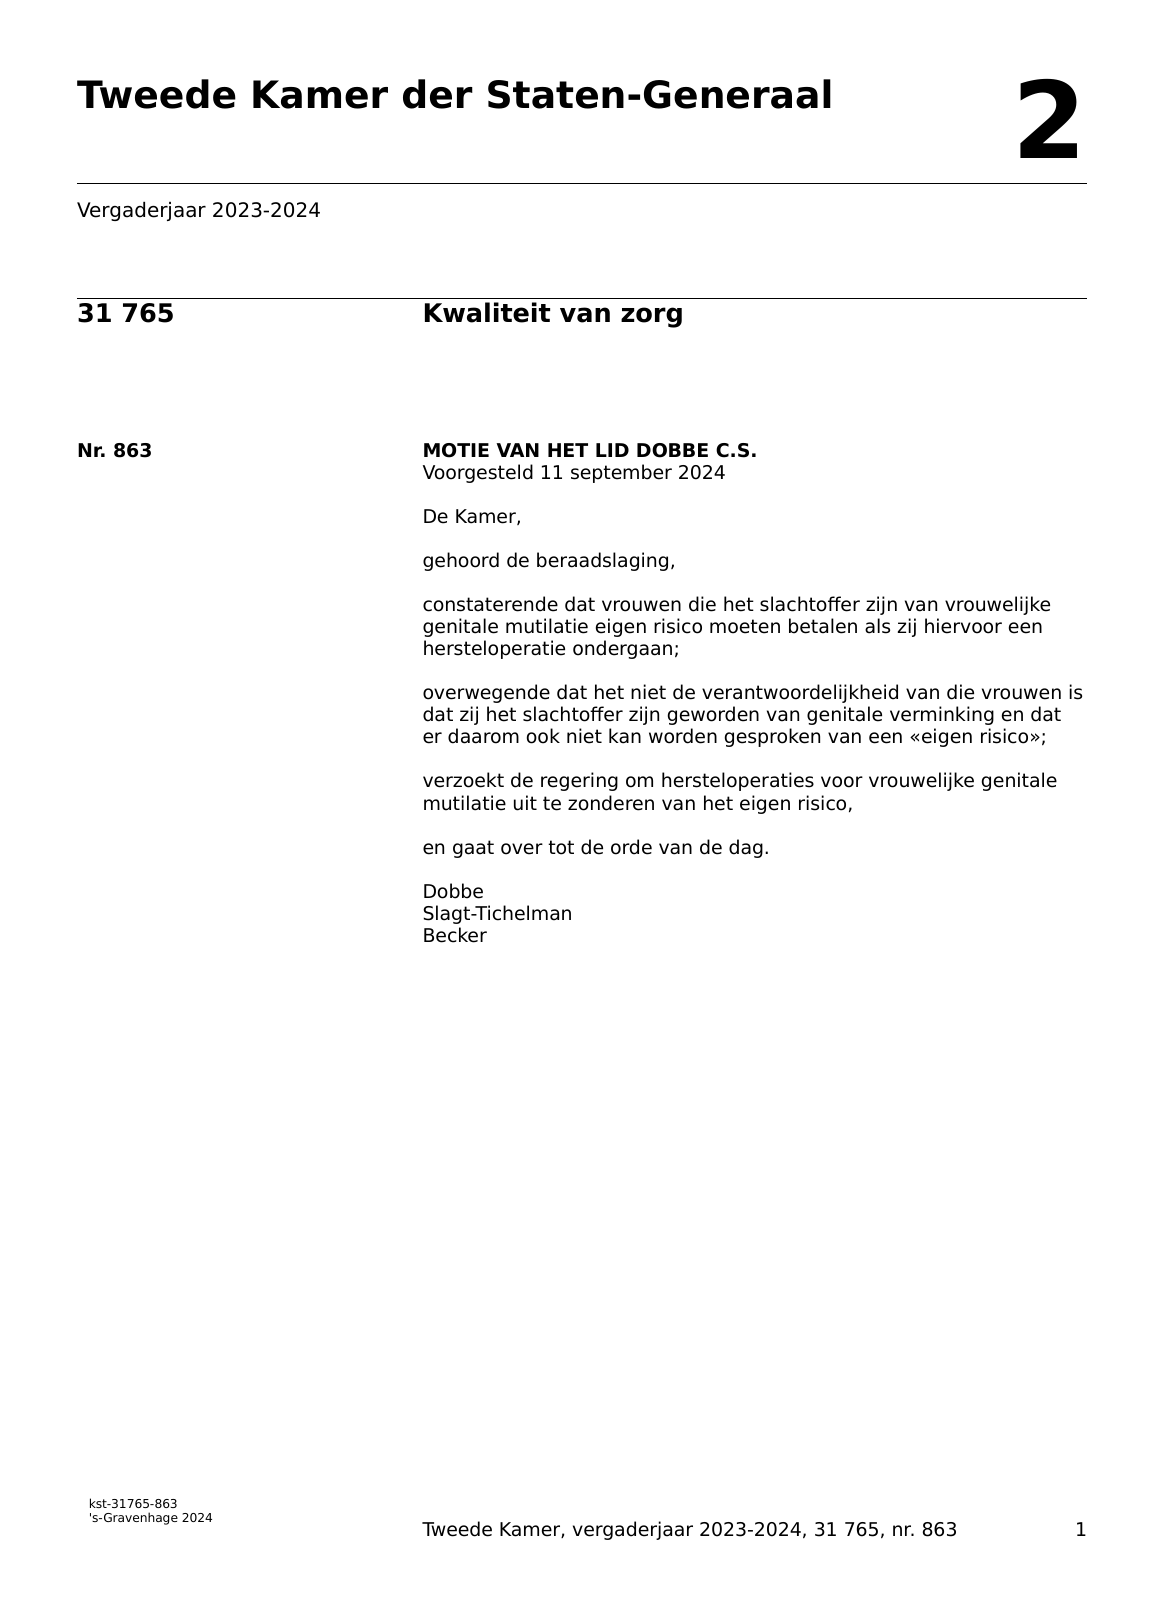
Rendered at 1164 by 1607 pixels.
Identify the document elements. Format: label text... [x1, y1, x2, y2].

text Dobbe [422, 881, 1087, 903]
table_header 2 [886, 59, 1087, 183]
text kst-31765-863 [88, 1497, 323, 1511]
subtitle Nr. 863 MOTIE VAN HET LID DOBBE C.S. [77, 440, 1087, 462]
text De Kamer, [422, 506, 1087, 528]
text Voorgesteld 11 september 2024 [422, 462, 1087, 484]
table_header Tweede Kamer der Staten-Generaal [77, 59, 886, 183]
text en gaat over tot de orde van de dag. [422, 837, 1087, 858]
text verzoekt de regering om hersteloperaties voor vrouwelijke genitale mutilatie uit te zonderen van het eigen risico, [422, 770, 1087, 814]
text overwegende dat het niet de verantwoordelijkheid van die vrouwen is dat zij het slachtoffer zijn geworden van genitale verminking en dat er daarom ook niet kan worden gesproken van een «eigen risico»; [422, 682, 1087, 748]
text gehoord de beraadslaging, [422, 550, 1087, 572]
text constaterende dat vrouwen die het slachtoffer zijn van vrouwelijke genitale mutilatie eigen risico moeten betalen als zij hiervoor een hersteloperatie ondergaan; [422, 594, 1087, 660]
subtitle 31 765 Kwaliteit van zorg [77, 299, 1087, 329]
text 's-Gravenhage 2024 [88, 1511, 323, 1525]
text Slagt-Tichelman [422, 903, 1087, 925]
text Becker [422, 925, 1087, 947]
table_cell Vergaderjaar 2023-2024 [77, 184, 1087, 298]
